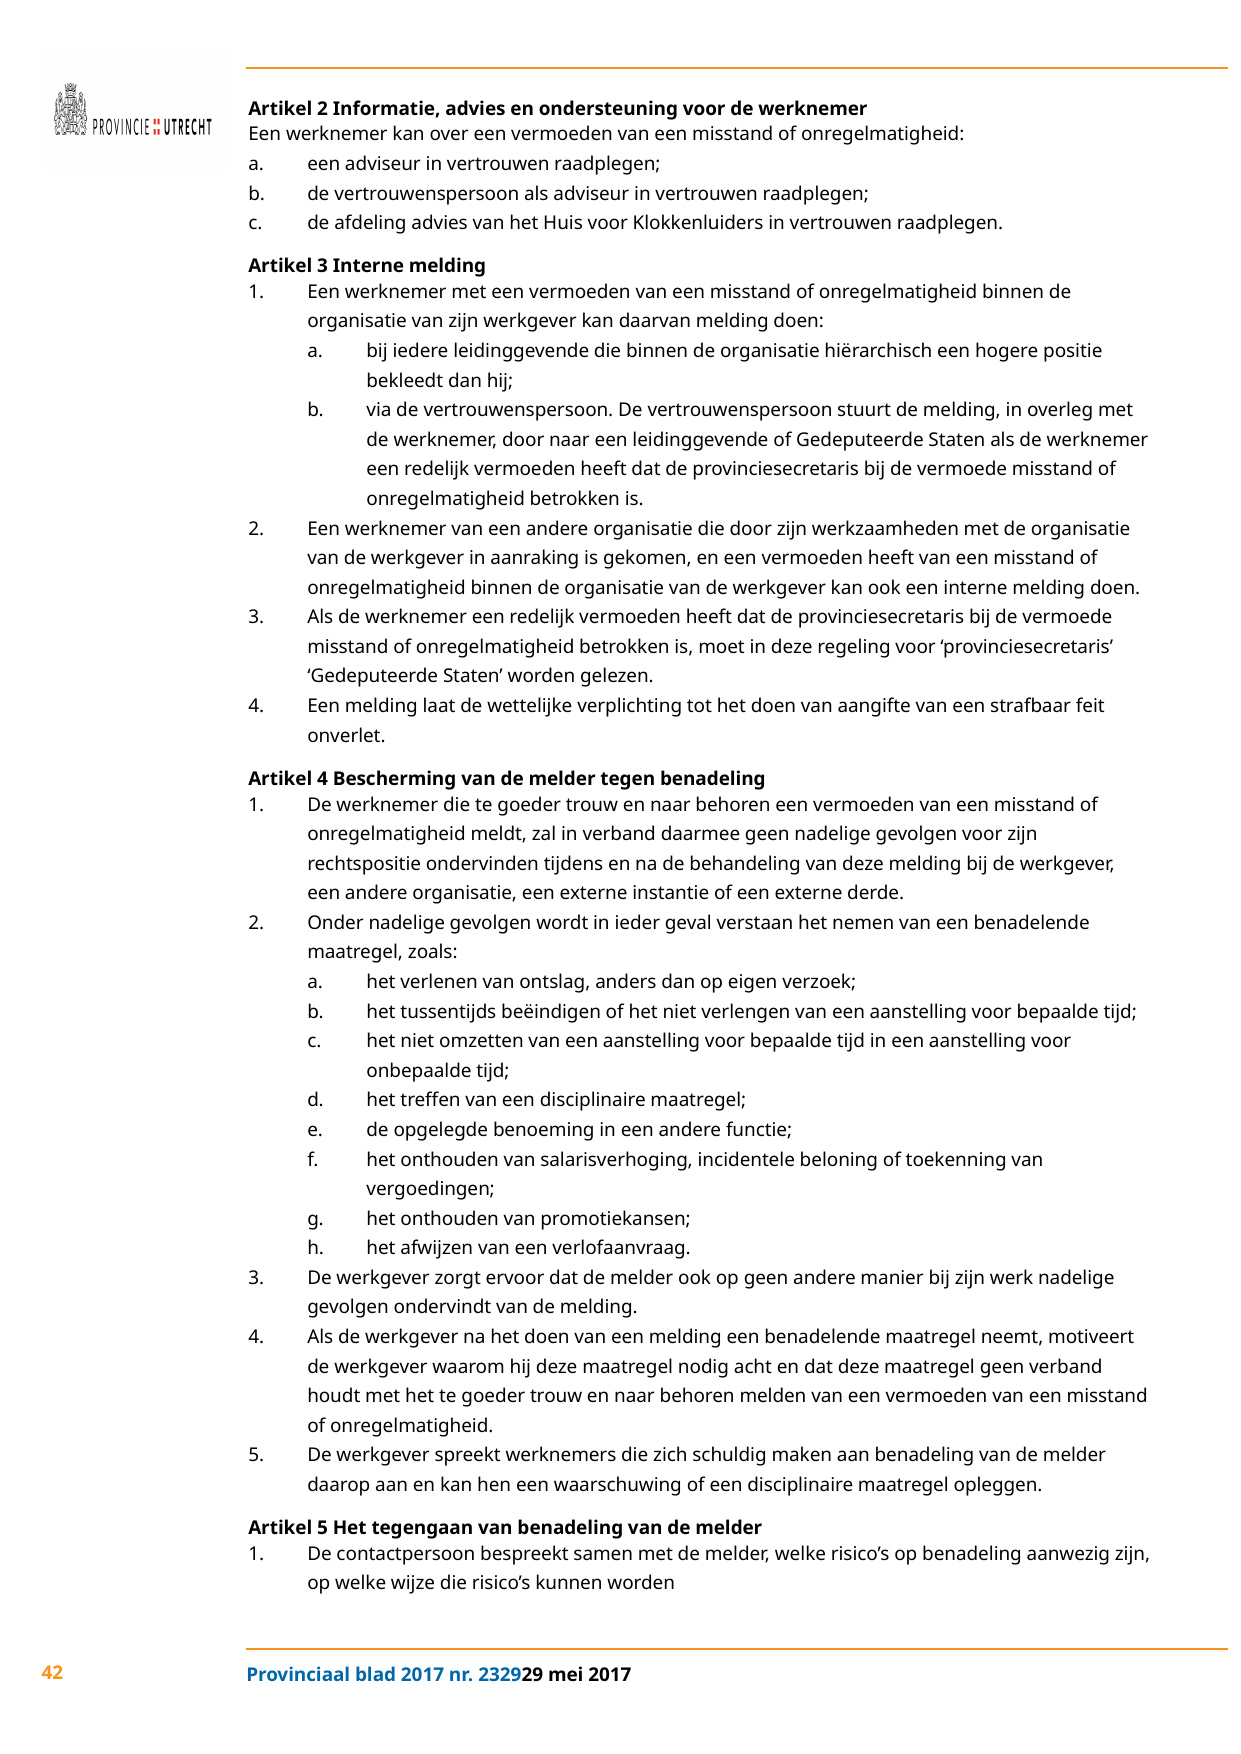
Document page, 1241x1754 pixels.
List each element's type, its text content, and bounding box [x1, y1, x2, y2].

list een adviseur in vertrouwen raadplegen; [248, 150, 1152, 176]
list het treffen van een disciplinaire maatregel; [307, 1087, 1152, 1112]
list het afwijzen van een verlofaanvraag. [307, 1234, 1152, 1260]
list De contactpersoon bespreekt samen met de melder, welke risico’s op benadeling aanwezig zijn, op welke wijze die risico’s kunnen worden [248, 1540, 1152, 1595]
list De werkgever zorgt ervoor dat de melder ook op geen andere manier bij zijn werk nadelige gevolgen ondervindt van de melding. [248, 1264, 1152, 1319]
list Een werknemer met een vermoeden van een misstand of onregelmatigheid binnen de organisatie van zijn werkgever kan daarvan melding doen: [248, 278, 1152, 333]
list Een werknemer van een andere organisatie die door zijn werkzaamheden met de organisatie van de werkgever in aanraking is gekomen, en een vermoeden heeft van een misstand of onregelmatigheid binnen de organisatie van de werkgever kan ook een interne melding doen. [248, 515, 1152, 600]
list het niet omzetten van een aanstelling voor bepaalde tijd in een aanstelling voor onbepaalde tijd; [307, 1027, 1152, 1083]
text Artikel 5 Het tegengaan van benadeling van de melder [248, 1514, 1152, 1540]
list Een melding laat de wettelijke verplichting tot het doen van aangifte van een strafbaar feit onverlet. [248, 692, 1152, 748]
list bij iedere leidinggevende die binnen de organisatie hiërarchisch een hogere positie bekleedt dan hij; [307, 337, 1152, 393]
text Een werknemer kan over een vermoeden van een misstand of onregelmatigheid: [248, 121, 1152, 146]
list De werkgever spreekt werknemers die zich schuldig maken aan benadeling van de melder daarop aan en kan hen een waarschuwing of een disciplinaire maatregel opleggen. [248, 1442, 1152, 1497]
list het onthouden van promotiekansen; [307, 1205, 1152, 1231]
list het verlenen van ontslag, anders dan op eigen verzoek; [307, 968, 1152, 994]
list de afdeling advies van het Huis voor Klokkenluiders in vertrouwen raadplegen. [248, 209, 1152, 235]
list Als de werkgever na het doen van een melding een benadelende maatregel neemt, motiveert de werkgever waarom hij deze maatregel nodig acht en dat deze maatregel geen verband houdt met het te goeder trouw en naar behoren melden van een vermoeden van een misstand of onregelmatigheid. [248, 1323, 1152, 1438]
list Onder nadelige gevolgen wordt in ieder geval verstaan het nemen van een benadelende maatregel, zoals: [248, 909, 1152, 964]
text Artikel 4 Bescherming van de melder tegen benadeling [248, 765, 1152, 791]
text Artikel 3 Interne melding [248, 252, 1152, 278]
list het tussentijds beëindigen of het niet verlengen van een aanstelling voor bepaalde tijd; [307, 998, 1152, 1023]
list Als de werknemer een redelijk vermoeden heeft dat de provinciesecretaris bij de vermoede misstand of onregelmatigheid betrokken is, moet in deze regeling voor ‘provinciesecretaris’ ‘Gedeputeerde Staten’ worden gelezen. [248, 603, 1152, 688]
list het onthouden van salarisverhoging, incidentele beloning of toekenning van vergoedingen; [307, 1146, 1152, 1201]
list de opgelegde benoeming in een andere functie; [307, 1116, 1152, 1142]
text Artikel 2 Informatie, advies en ondersteuning voor de werknemer [248, 95, 1152, 121]
list de vertrouwenspersoon als adviseur in vertrouwen raadplegen; [248, 180, 1152, 205]
picture [41, 47, 231, 172]
list via de vertrouwenspersoon. De vertrouwenspersoon stuurt de melding, in overleg met de werknemer, door naar een leidinggevende of Gedeputeerde Staten als de werknemer een redelijk vermoeden heeft dat de provinciesecretaris bij de vermoede misstand of onregelmatigheid betrokken is. [307, 396, 1152, 511]
list De werknemer die te goeder trouw en naar behoren een vermoeden van een misstand of onregelmatigheid meldt, zal in verband daarmee geen nadelige gevolgen voor zijn rechtspositie ondervinden tijdens en na de behandeling van deze melding bij de werkgever, een andere organisatie, een externe instantie of een externe derde. [248, 791, 1152, 905]
